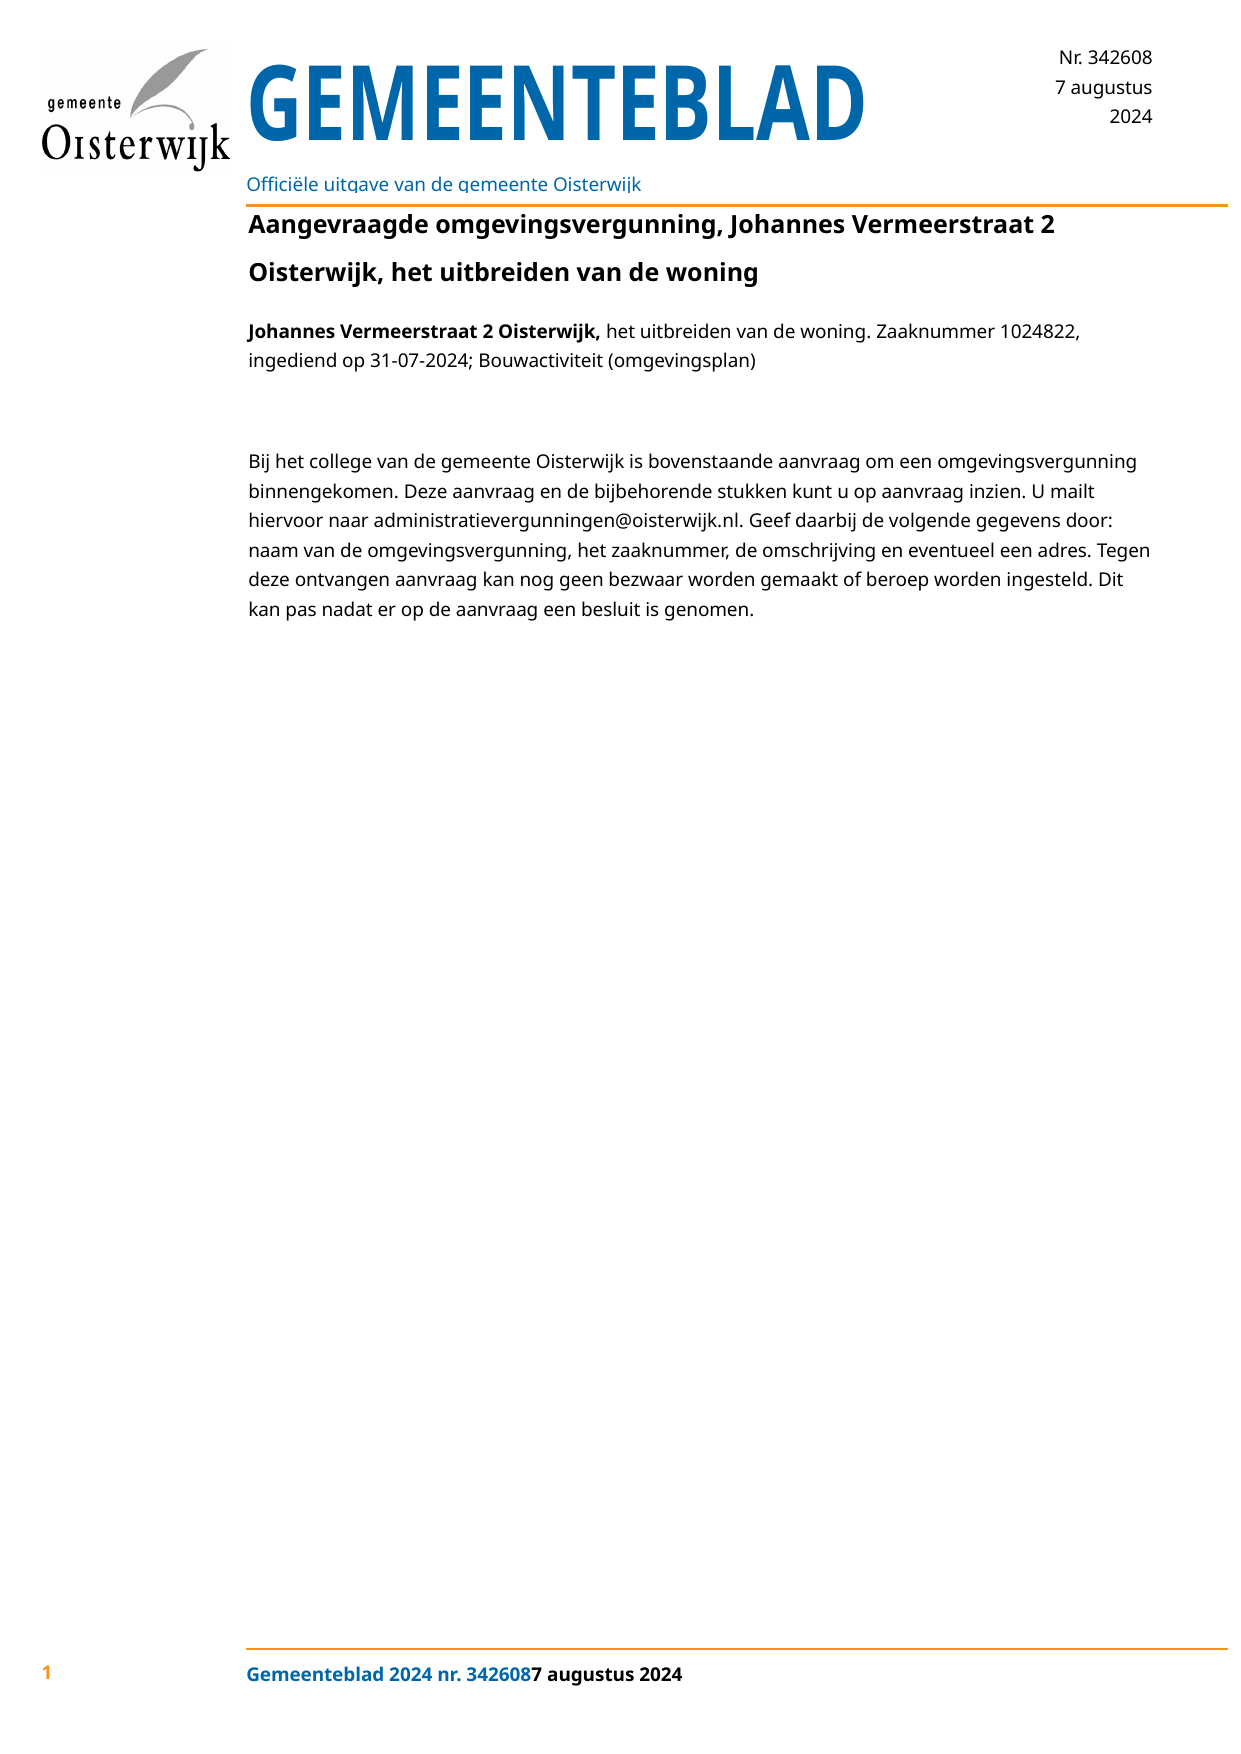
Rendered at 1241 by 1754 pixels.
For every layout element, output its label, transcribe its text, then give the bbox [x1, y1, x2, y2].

text Aangevraagde omgevingsvergunning, Johannes Vermeerstraat 2 Oisterwijk, het uitbreiden van de woning [248, 207, 1152, 288]
text Johannes Vermeerstraat 2 Oisterwijk, het uitbreiden van de woning. Zaaknummer 1024822, ingediend op 31-07-2024; Bouwactiviteit (omgevingsplan) [248, 318, 1152, 373]
picture [41, 47, 231, 172]
text Bij het college van de gemeente Oisterwijk is bovenstaande aanvraag om een omgevingsvergunning binnengekomen. Deze aanvraag en de bijbehorende stukken kunt u op aanvraag inzien. U mailt hiervoor naar administratievergunningen@oisterwijk.nl. Geef daarbij de volgende gegevens door: naam van de omgevingsvergunning, het zaaknummer, de omschrijving en eventueel een adres. Tegen deze ontvangen aanvraag kan nog geen bezwaar worden gemaakt of beroep worden ingesteld. Dit kan pas nadat er op de aanvraag een besluit is genomen. [248, 448, 1152, 622]
